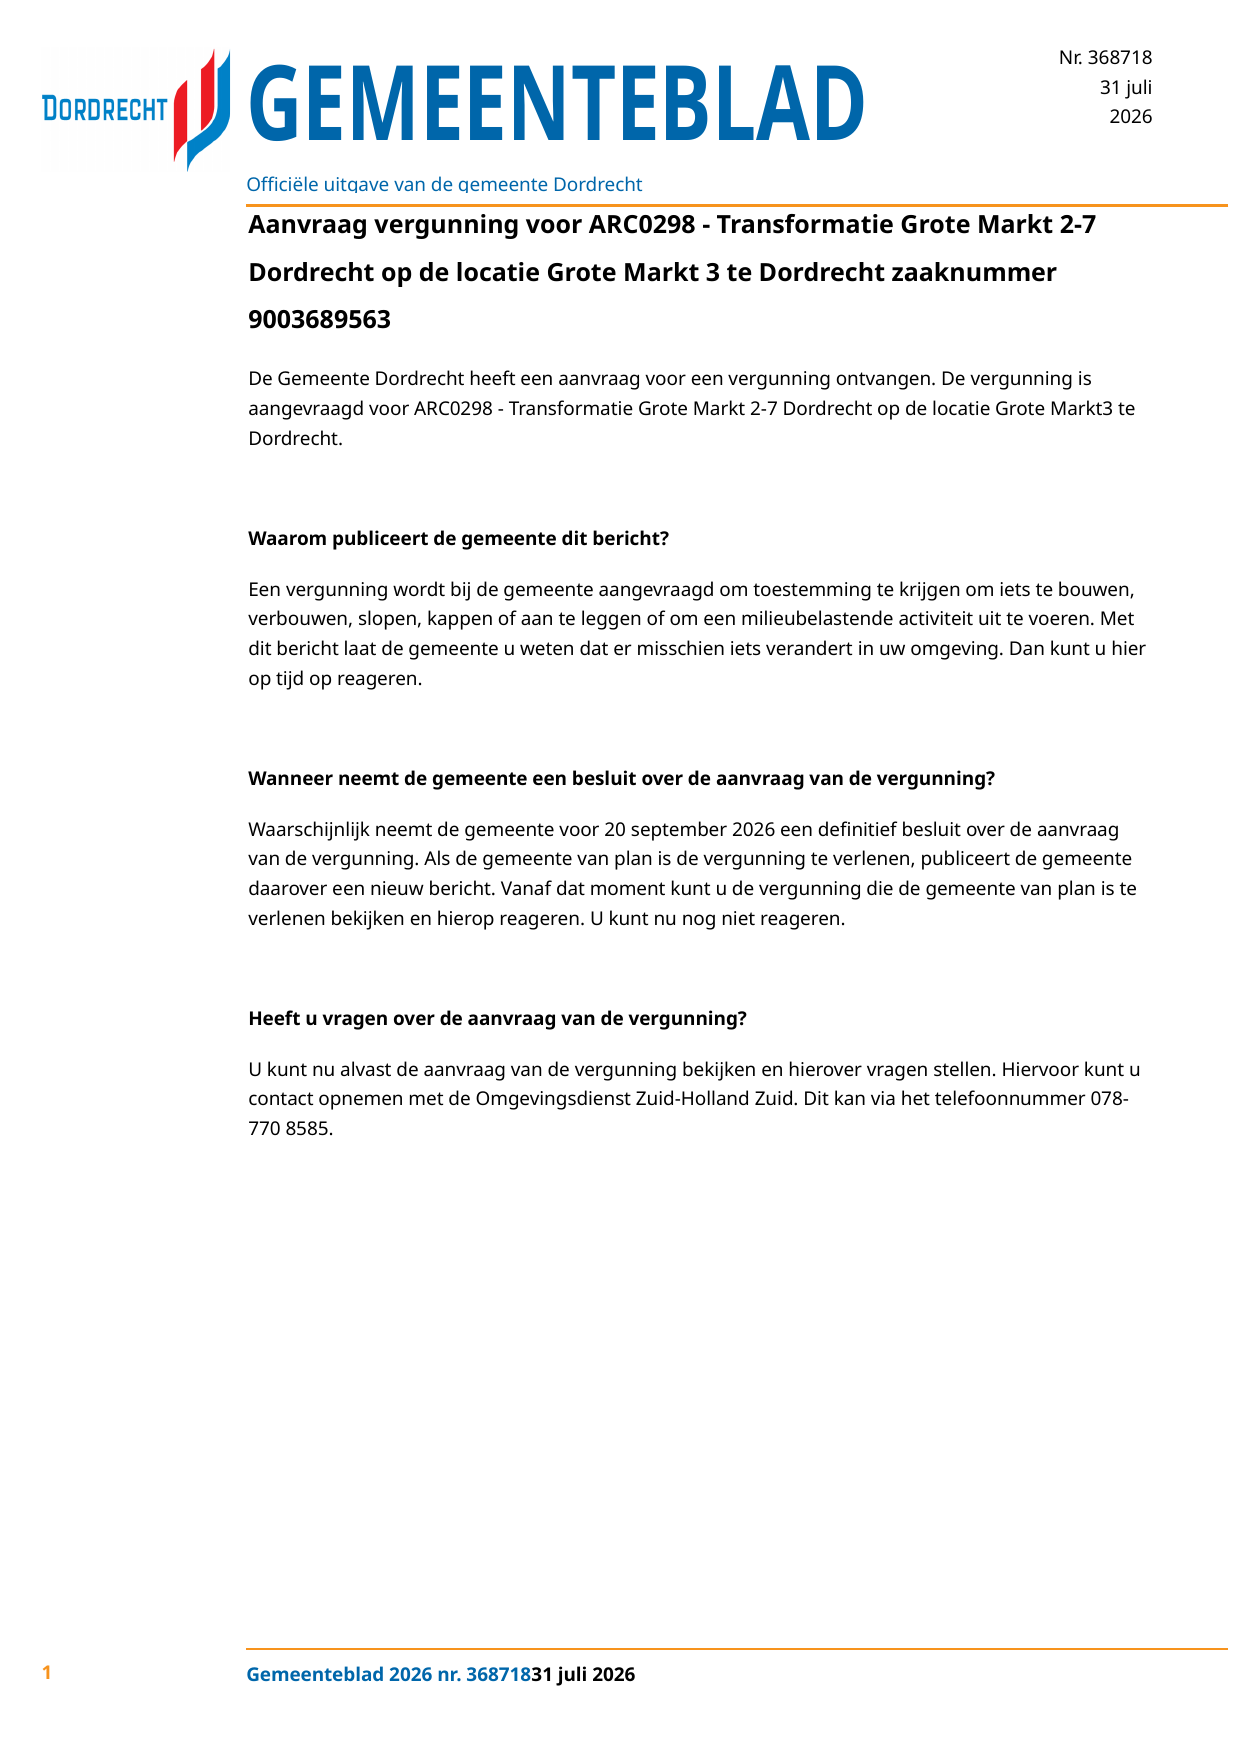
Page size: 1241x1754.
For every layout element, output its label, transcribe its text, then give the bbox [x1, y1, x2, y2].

text De Gemeente Dordrecht heeft een aanvraag voor een vergunning ontvangen. De vergunning is aangevraagd voor ARC0298 - Transformatie Grote Markt 2-7 Dordrecht op de locatie Grote Markt3 te Dordrecht. [248, 366, 1152, 450]
text Waarom publiceert de gemeente dit bericht? [248, 526, 1152, 551]
text Heeft u vragen over de aanvraag van de vergunning? [248, 1006, 1152, 1031]
text U kunt nu alvast de aanvraag van de vergunning bekijken en hierover vragen stellen. Hiervoor kunt u contact opnemen met de Omgevingsdienst Zuid-Holland Zuid. Dit kan via het telefoonnummer 078-770 8585. [248, 1056, 1152, 1141]
text Een vergunning wordt bij de gemeente aangevraagd om toestemming te krijgen om iets te bouwen, verbouwen, slopen, kappen of aan te leggen of om een milieubelastende activiteit uit te voeren. Met dit bericht laat de gemeente u weten dat er misschien iets verandert in uw omgeving. Dan kunt u hier op tijd op reageren. [248, 576, 1152, 690]
text Wanneer neemt de gemeente een besluit over de aanvraag van de vergunning? [248, 766, 1152, 791]
text Waarschijnlijk neemt de gemeente voor 20 september 2026 een definitief besluit over de aanvraag van de vergunning. Als de gemeente van plan is de vergunning te verlenen, publiceert de gemeente daarover een nieuw bericht. Vanaf dat moment kunt u de vergunning die de gemeente van plan is te verlenen bekijken en hierop reageren. U kunt nu nog niet reageren. [248, 816, 1152, 930]
text Aanvraag vergunning voor ARC0298 - Transformatie Grote Markt 2-7 Dordrecht op de locatie Grote Markt 3 te Dordrecht zaaknummer 9003689563 [248, 207, 1152, 336]
picture [41, 47, 231, 172]
